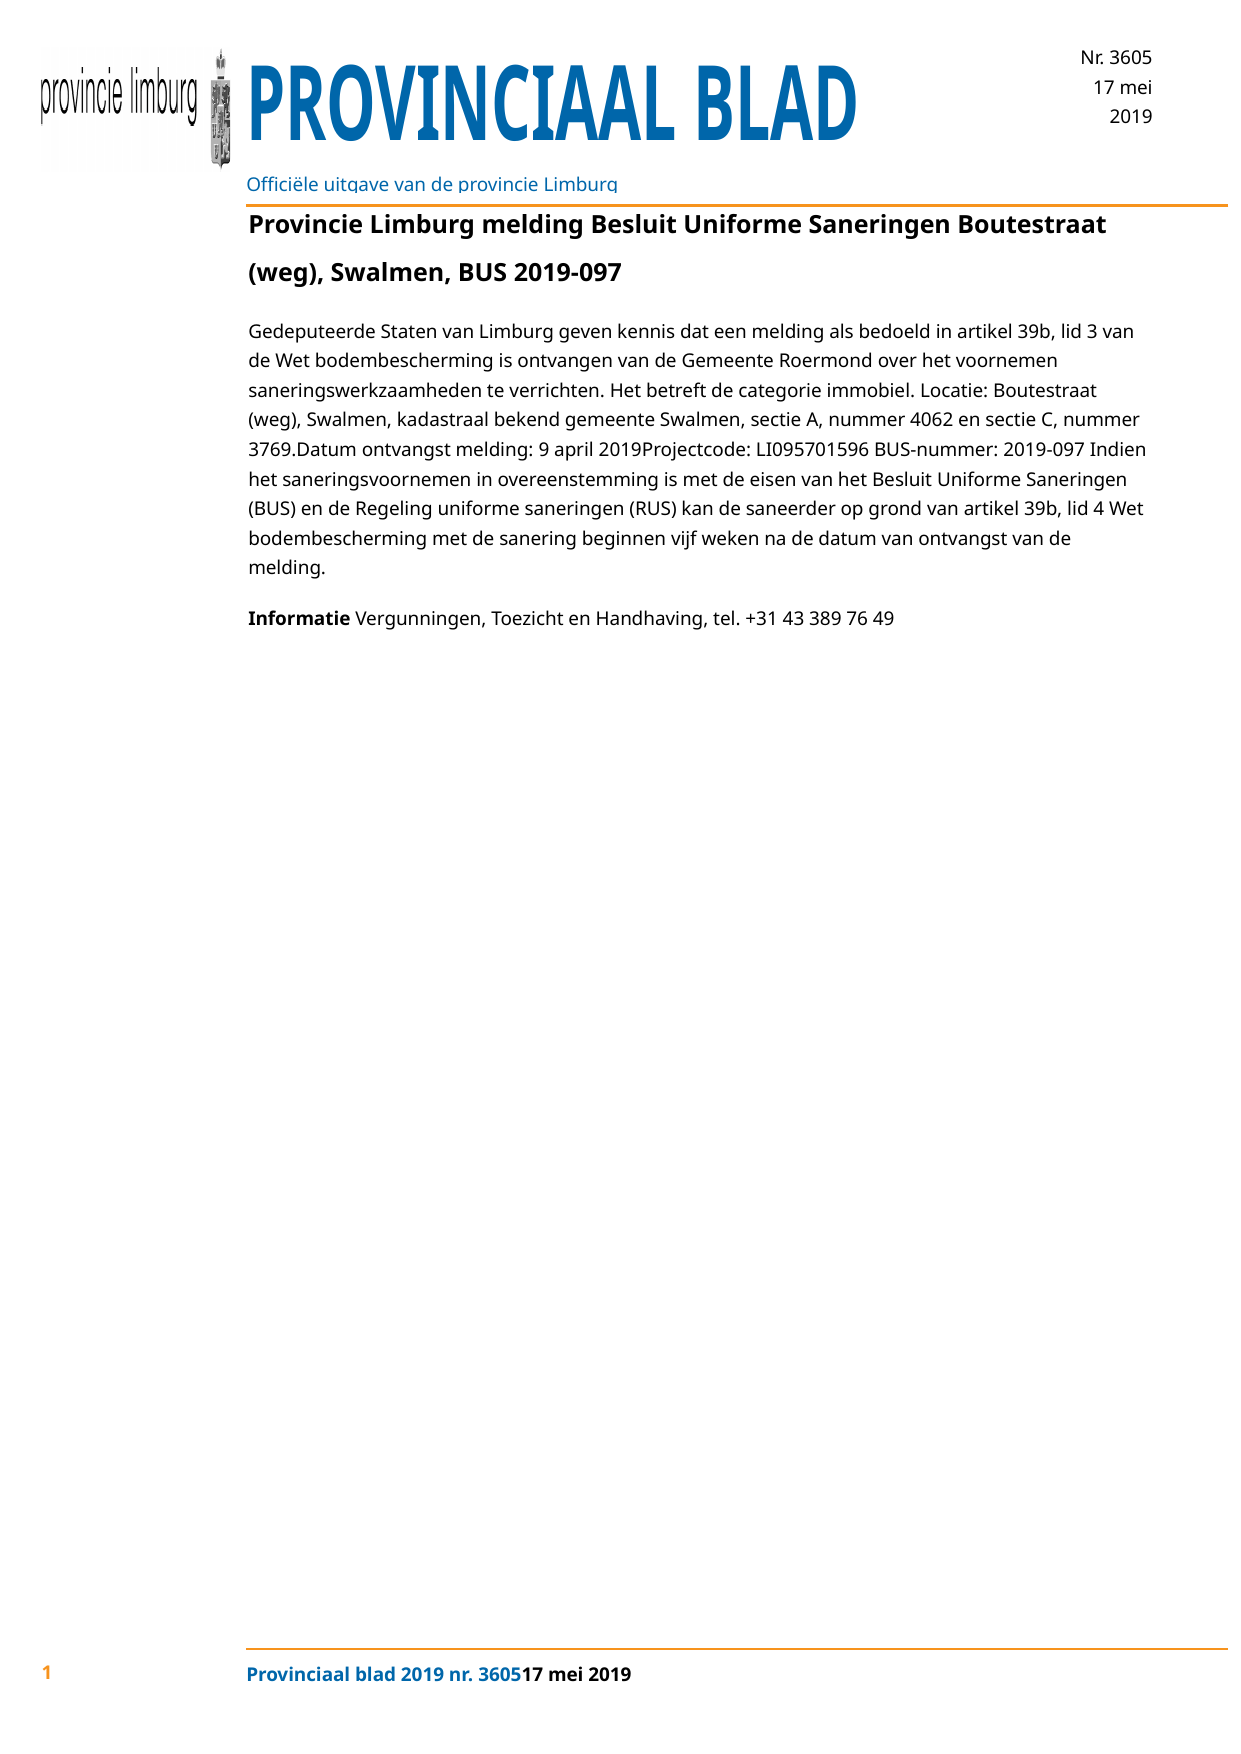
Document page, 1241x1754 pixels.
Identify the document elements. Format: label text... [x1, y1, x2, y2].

text Provincie Limburg melding Besluit Uniforme Saneringen Boutestraat (weg), Swalmen, BUS 2019-097 [248, 207, 1152, 288]
text Informatie Vergunningen, Toezicht en Handhaving, tel. +31 43 389 76 49 [248, 605, 1152, 631]
text Gedeputeerde Staten van Limburg geven kennis dat een melding als bedoeld in artikel 39b, lid 3 van de Wet bodembescherming is ontvangen van de Gemeente Roermond over het voornemen saneringswerkzaamheden te verrichten. Het betreft de categorie immobiel. Locatie: Boutestraat (weg), Swalmen, kadastraal bekend gemeente Swalmen, sectie A, nummer 4062 en sectie C, nummer 3769.Datum ontvangst melding: 9 april 2019Projectcode: LI095701596 BUS-nummer: 2019-097 Indien het saneringsvoornemen in overeenstemming is met de eisen van het Besluit Uniforme Saneringen (BUS) en de Regeling uniforme saneringen (RUS) kan de saneerder op grond van artikel 39b, lid 4 Wet bodembescherming met de sanering beginnen vijf weken na de datum van ontvangst van de melding. [248, 318, 1152, 580]
picture [41, 47, 231, 172]
